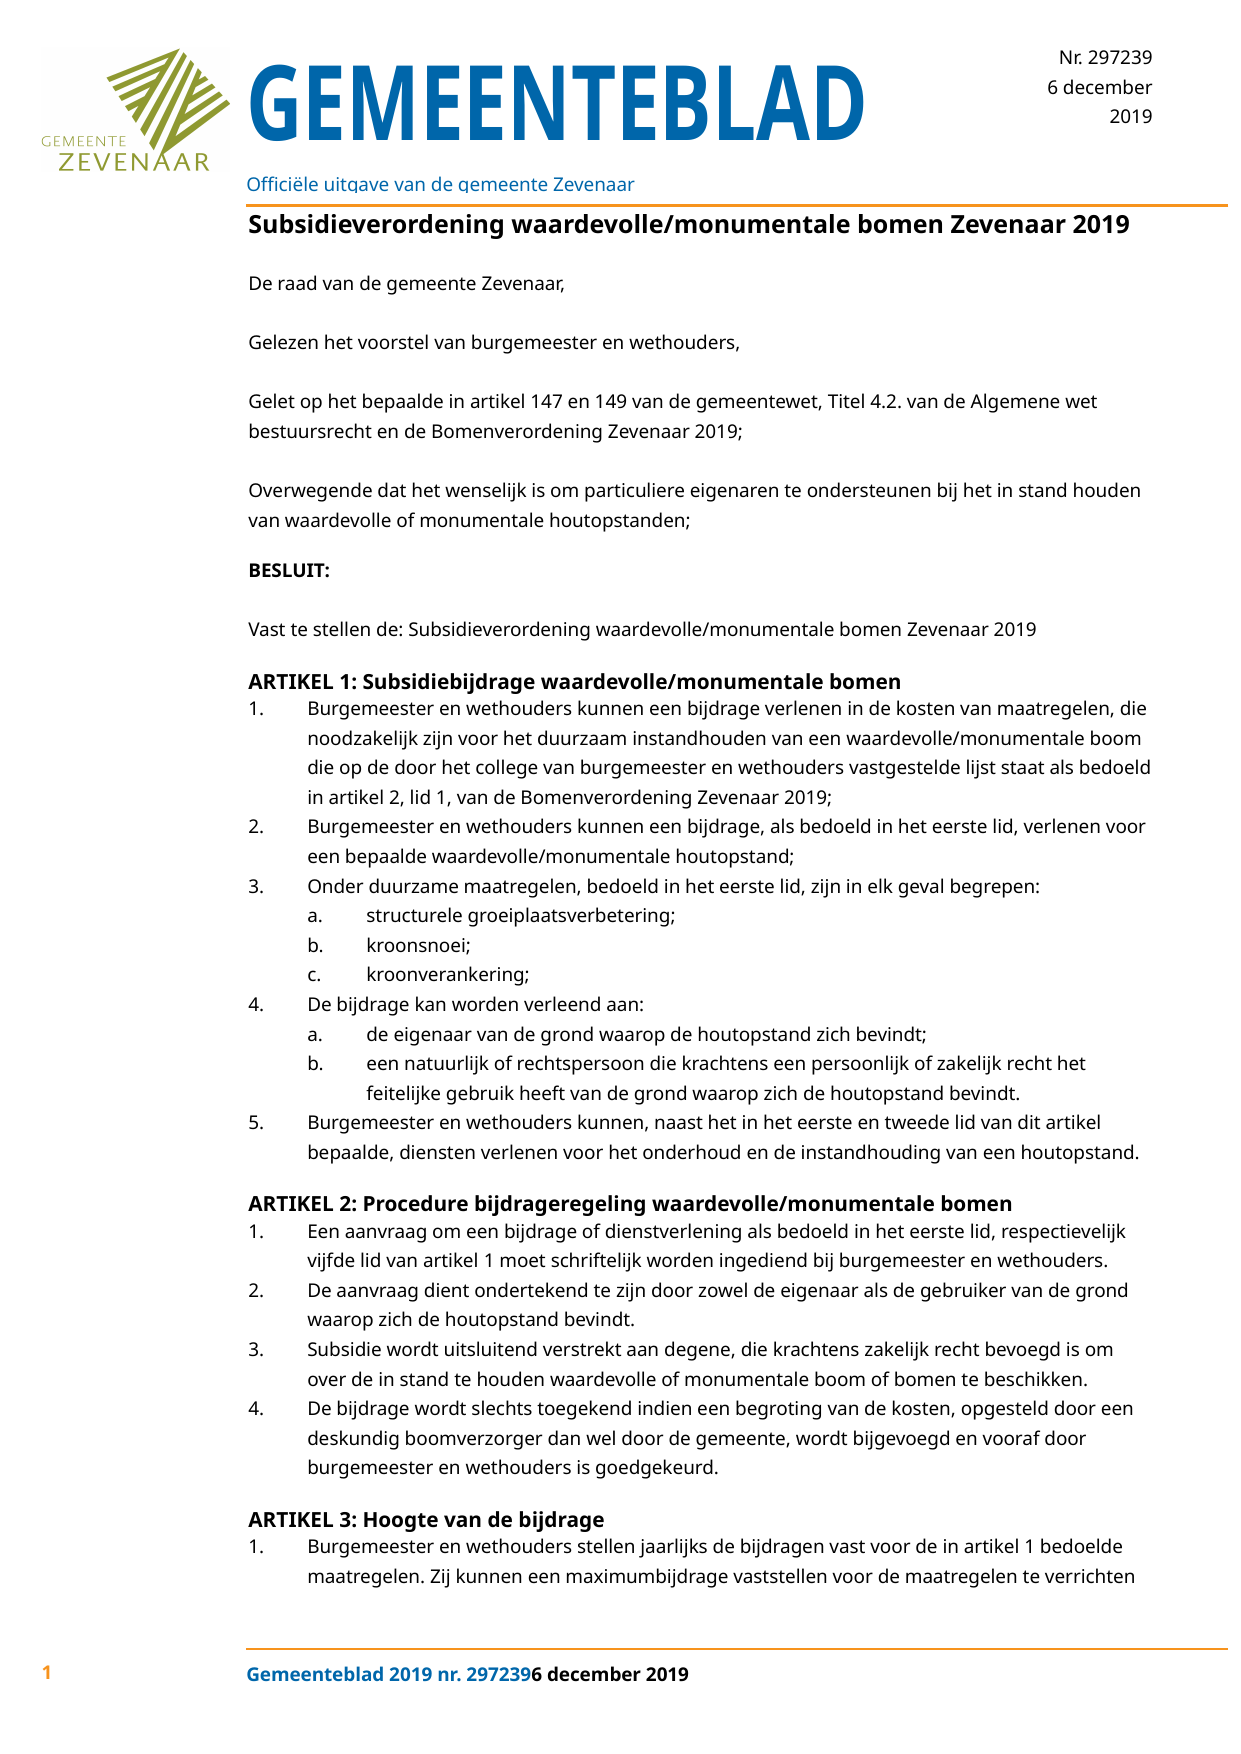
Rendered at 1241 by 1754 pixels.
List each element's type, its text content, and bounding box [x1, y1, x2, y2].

list kroonverankering; [307, 962, 1152, 987]
list structurele groeiplaatsverbetering; [307, 902, 1152, 928]
list Onder duurzame maatregelen, bedoeld in het eerste lid, zijn in elk geval begrepen: [248, 873, 1152, 898]
text ARTIKEL 3: Hoogte van de bijdrage [248, 1505, 1152, 1533]
text ARTIKEL 2: Procedure bijdrageregeling waardevolle/monumentale bomen [248, 1189, 1152, 1218]
list Burgemeester en wethouders kunnen, naast het in het eerste en tweede lid van dit artikel bepaalde, diensten verlenen voor het onderhoud en de instandhouding van een houtopstand. [248, 1109, 1152, 1165]
list De bijdrage kan worden verleend aan: [248, 991, 1152, 1017]
list Burgemeester en wethouders stellen jaarlijks de bijdragen vast voor de in artikel 1 bedoelde maatregelen. Zij kunnen een maximumbijdrage vaststellen voor de maatregelen te verrichten [248, 1533, 1152, 1589]
list De bijdrage wordt slechts toegekend indien een begroting van de kosten, opgesteld door een deskundig boomverzorger dan wel door de gemeente, wordt bijgevoegd en vooraf door burgemeester en wethouders is goedgekeurd. [248, 1395, 1152, 1480]
text Gelet op het bepaalde in artikel 147 en 149 van de gemeentewet, Titel 4.2. van de Algemene wet bestuursrecht en de Bomenverordening Zevenaar 2019; [248, 389, 1152, 444]
list een natuurlijk of rechtspersoon die krachtens een persoonlijk of zakelijk recht het feitelijke gebruik heeft van de grond waarop zich de houtopstand bevindt. [307, 1050, 1152, 1106]
picture [41, 47, 231, 172]
text Gelezen het voorstel van burgemeester en wethouders, [248, 329, 1152, 355]
list de eigenaar van de grond waarop de houtopstand zich bevindt; [307, 1021, 1152, 1046]
list Subsidie wordt uitsluitend verstrekt aan degene, die krachtens zakelijk recht bevoegd is om over de in stand te houden waardevolle of monumentale boom of bomen te beschikken. [248, 1336, 1152, 1392]
text Overwegende dat het wenselijk is om particuliere eigenaren te ondersteunen bij het in stand houden van waardevolle of monumentale houtopstanden; [248, 477, 1152, 533]
list De aanvraag dient ondertekend te zijn door zowel de eigenaar als de gebruiker van de grond waarop zich de houtopstand bevindt. [248, 1277, 1152, 1332]
text BESLUIT: [248, 557, 1152, 583]
list kroonsnoei; [307, 932, 1152, 958]
text Subsidieverordening waardevolle/monumentale bomen Zevenaar 2019 [248, 207, 1152, 241]
text De raad van de gemeente Zevenaar, [248, 270, 1152, 296]
list Een aanvraag om een bijdrage of dienstverlening als bedoeld in het eerste lid, respectievelijk vijfde lid van artikel 1 moet schriftelijk worden ingediend bij burgemeester en wethouders. [248, 1218, 1152, 1273]
list Burgemeester en wethouders kunnen een bijdrage verlenen in de kosten van maatregelen, die noodzakelijk zijn voor het duurzaam instandhouden van een waardevolle/monumentale boom die op de door het college van burgemeester en wethouders vastgestelde lijst staat als bedoeld in artikel 2, lid 1, van de Bomenverordening Zevenaar 2019; [248, 695, 1152, 810]
text ARTIKEL 1: Subsidiebijdrage waardevolle/monumentale bomen [248, 667, 1152, 695]
text Vast te stellen de: Subsidieverordening waardevolle/monumentale bomen Zevenaar 2019 [248, 616, 1152, 642]
list Burgemeester en wethouders kunnen een bijdrage, als bedoeld in het eerste lid, verlenen voor een bepaalde waardevolle/monumentale houtopstand; [248, 814, 1152, 869]
